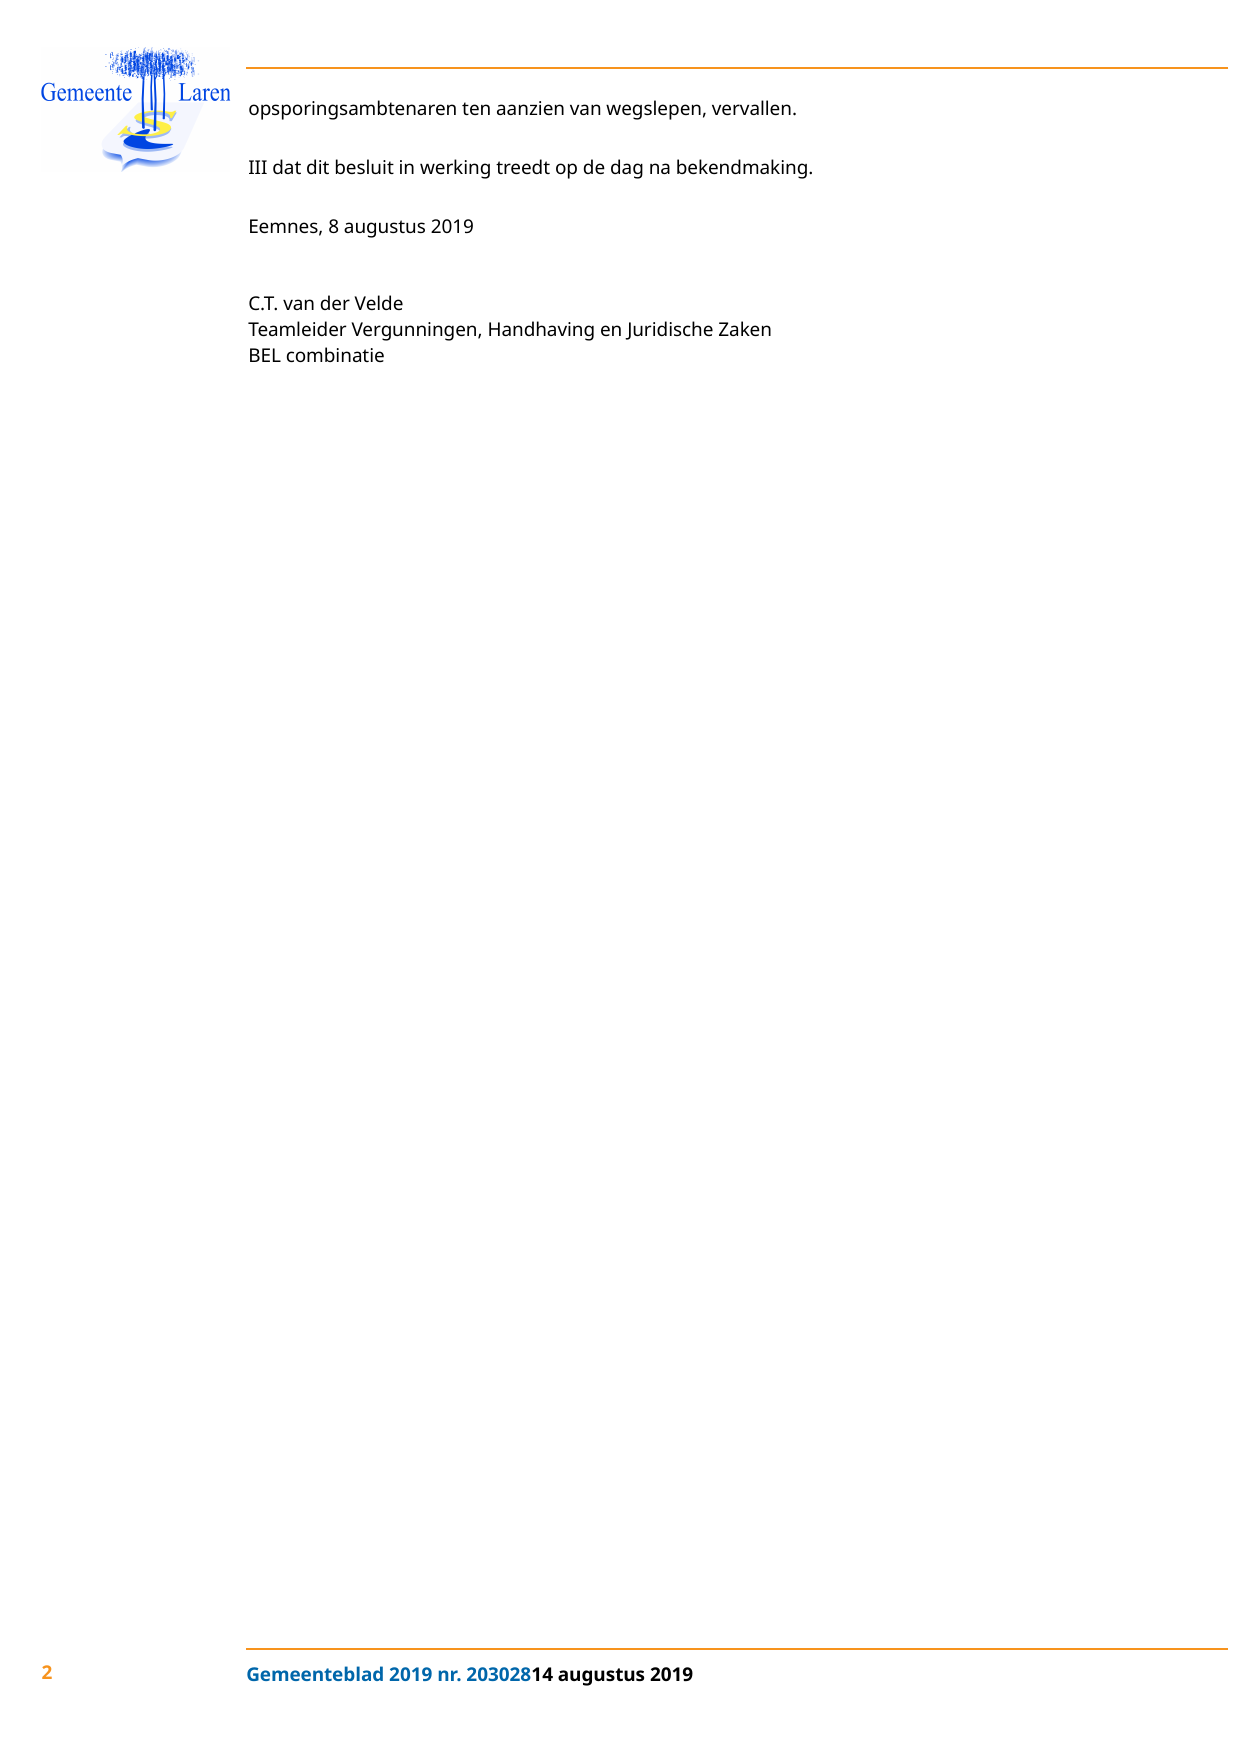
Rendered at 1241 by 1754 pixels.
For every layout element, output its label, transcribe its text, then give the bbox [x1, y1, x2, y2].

text BEL combinatie [248, 342, 1152, 367]
text Teamleider Vergunningen, Handhaving en Juridische Zaken [248, 316, 1152, 342]
text C.T. van der Velde [248, 290, 1152, 316]
picture [41, 47, 231, 172]
text III dat dit besluit in werking treedt op de dag na bekendmaking. [248, 154, 1152, 180]
text Eemnes, 8 augustus 2019 [248, 213, 1152, 239]
text opsporingsambtenaren ten aanzien van wegslepen, vervallen. [248, 95, 1152, 121]
